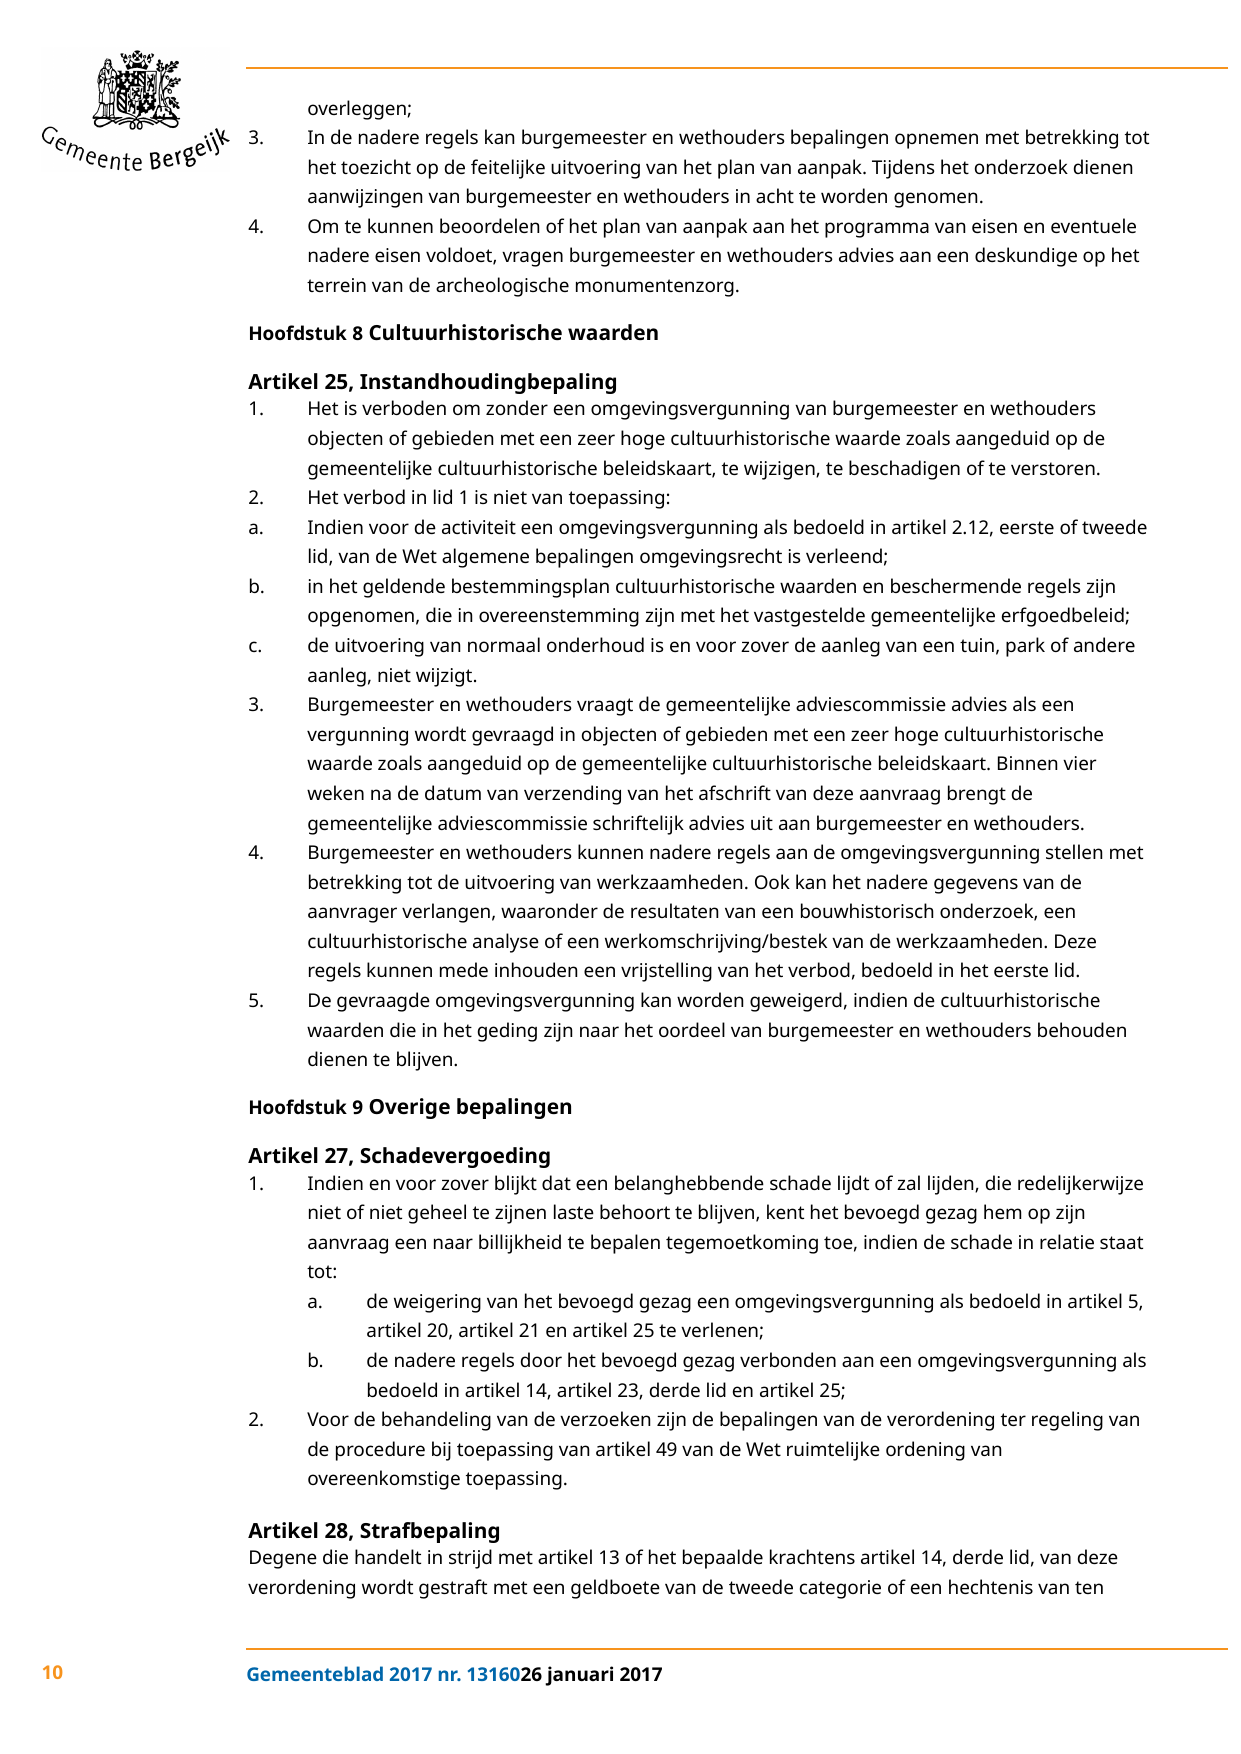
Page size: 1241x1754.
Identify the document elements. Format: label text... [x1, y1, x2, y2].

list Indien voor de activiteit een omgevingsvergunning als bedoeld in artikel 2.12, eerste of tweede lid, van de Wet algemene bepalingen omgevingsrecht is verleend; [248, 514, 1152, 569]
list de weigering van het bevoegd gezag een omgevingsvergunning als bedoeld in artikel 5, artikel 20, artikel 21 en artikel 25 te verlenen; [307, 1288, 1152, 1343]
text Artikel 25, Instandhoudingbepaling [248, 367, 1152, 396]
list Het is verboden om zonder een omgevingsvergunning van burgemeester en wethouders objecten of gebieden met een zeer hoge cultuurhistorische waarde zoals aangeduid op de gemeentelijke cultuurhistorische beleidskaart, te wijzigen, te beschadigen of te verstoren. [248, 396, 1152, 481]
list Voor de behandeling van de verzoeken zijn de bepalingen van de verordening ter regeling van de procedure bij toepassing van artikel 49 van de Wet ruimtelijke ordening van overeenkomstige toepassing. [248, 1406, 1152, 1491]
list Om te kunnen beoordelen of het plan van aanpak aan het programma van eisen en eventuele nadere eisen voldoet, vragen burgemeester en wethouders advies aan een deskundige op het terrein van de archeologische monumentenzorg. [248, 213, 1152, 298]
list Burgemeester en wethouders kunnen nadere regels aan de omgevingsvergunning stellen met betrekking tot de uitvoering van werkzaamheden. Ook kan het nadere gegevens van de aanvrager verlangen, waaronder de resultaten van een bouwhistorisch onderzoek, een cultuurhistorische analyse of een werkomschrijving/bestek van de werkzaamheden. Deze regels kunnen mede inhouden een vrijstelling van het verbod, bedoeld in het eerste lid. [248, 839, 1152, 983]
text Degene die handelt in strijd met artikel 13 of het bepaalde krachtens artikel 14, derde lid, van deze verordening wordt gestraft met een geldboete van de tweede categorie of een hechtenis van ten [248, 1544, 1152, 1600]
list Burgemeester en wethouders vraagt de gemeentelijke adviescommissie advies als een vergunning wordt gevraagd in objecten of gebieden met een zeer hoge cultuurhistorische waarde zoals aangeduid op de gemeentelijke cultuurhistorische beleidskaart. Binnen vier weken na de datum van verzending van het afschrift van deze aanvraag brengt de gemeentelijke adviescommissie schriftelijk advies uit aan burgemeester en wethouders. [248, 691, 1152, 836]
text Hoofdstuk 9 Overige bepalingen [248, 1092, 1152, 1121]
text Artikel 28, Strafbepaling [248, 1516, 1152, 1544]
list de nadere regels door het bevoegd gezag verbonden aan een omgevingsvergunning als bedoeld in artikel 14, artikel 23, derde lid en artikel 25; [307, 1347, 1152, 1403]
list in het geldende bestemmingsplan cultuurhistorische waarden en beschermende regels zijn opgenomen, die in overeenstemming zijn met het vastgestelde gemeentelijke erfgoedbeleid; [248, 573, 1152, 628]
list Indien en voor zover blijkt dat een belanghebbende schade lijdt of zal lijden, die redelijkerwijze niet of niet geheel te zijnen laste behoort te blijven, kent het bevoegd gezag hem op zijn aanvraag een naar billijkheid te bepalen tegemoetkoming toe, indien de schade in relatie staat tot: [248, 1170, 1152, 1284]
list De gevraagde omgevingsvergunning kan worden geweigerd, indien de cultuurhistorische waarden die in het geding zijn naar het oordeel van burgemeester en wethouders behouden dienen te blijven. [248, 987, 1152, 1072]
text Hoofdstuk 8 Cultuurhistorische waarden [248, 318, 1152, 346]
list Het verbod in lid 1 is niet van toepassing: [248, 484, 1152, 510]
picture [41, 47, 231, 172]
text Artikel 27, Schadevergoeding [248, 1141, 1152, 1170]
list de uitvoering van normaal onderhoud is en voor zover de aanleg van een tuin, park of andere aanleg, niet wijzigt. [248, 632, 1152, 688]
list overleggen; [248, 95, 1152, 121]
list In de nadere regels kan burgemeester en wethouders bepalingen opnemen met betrekking tot het toezicht op de feitelijke uitvoering van het plan van aanpak. Tijdens het onderzoek dienen aanwijzingen van burgemeester en wethouders in acht te worden genomen. [248, 124, 1152, 209]
